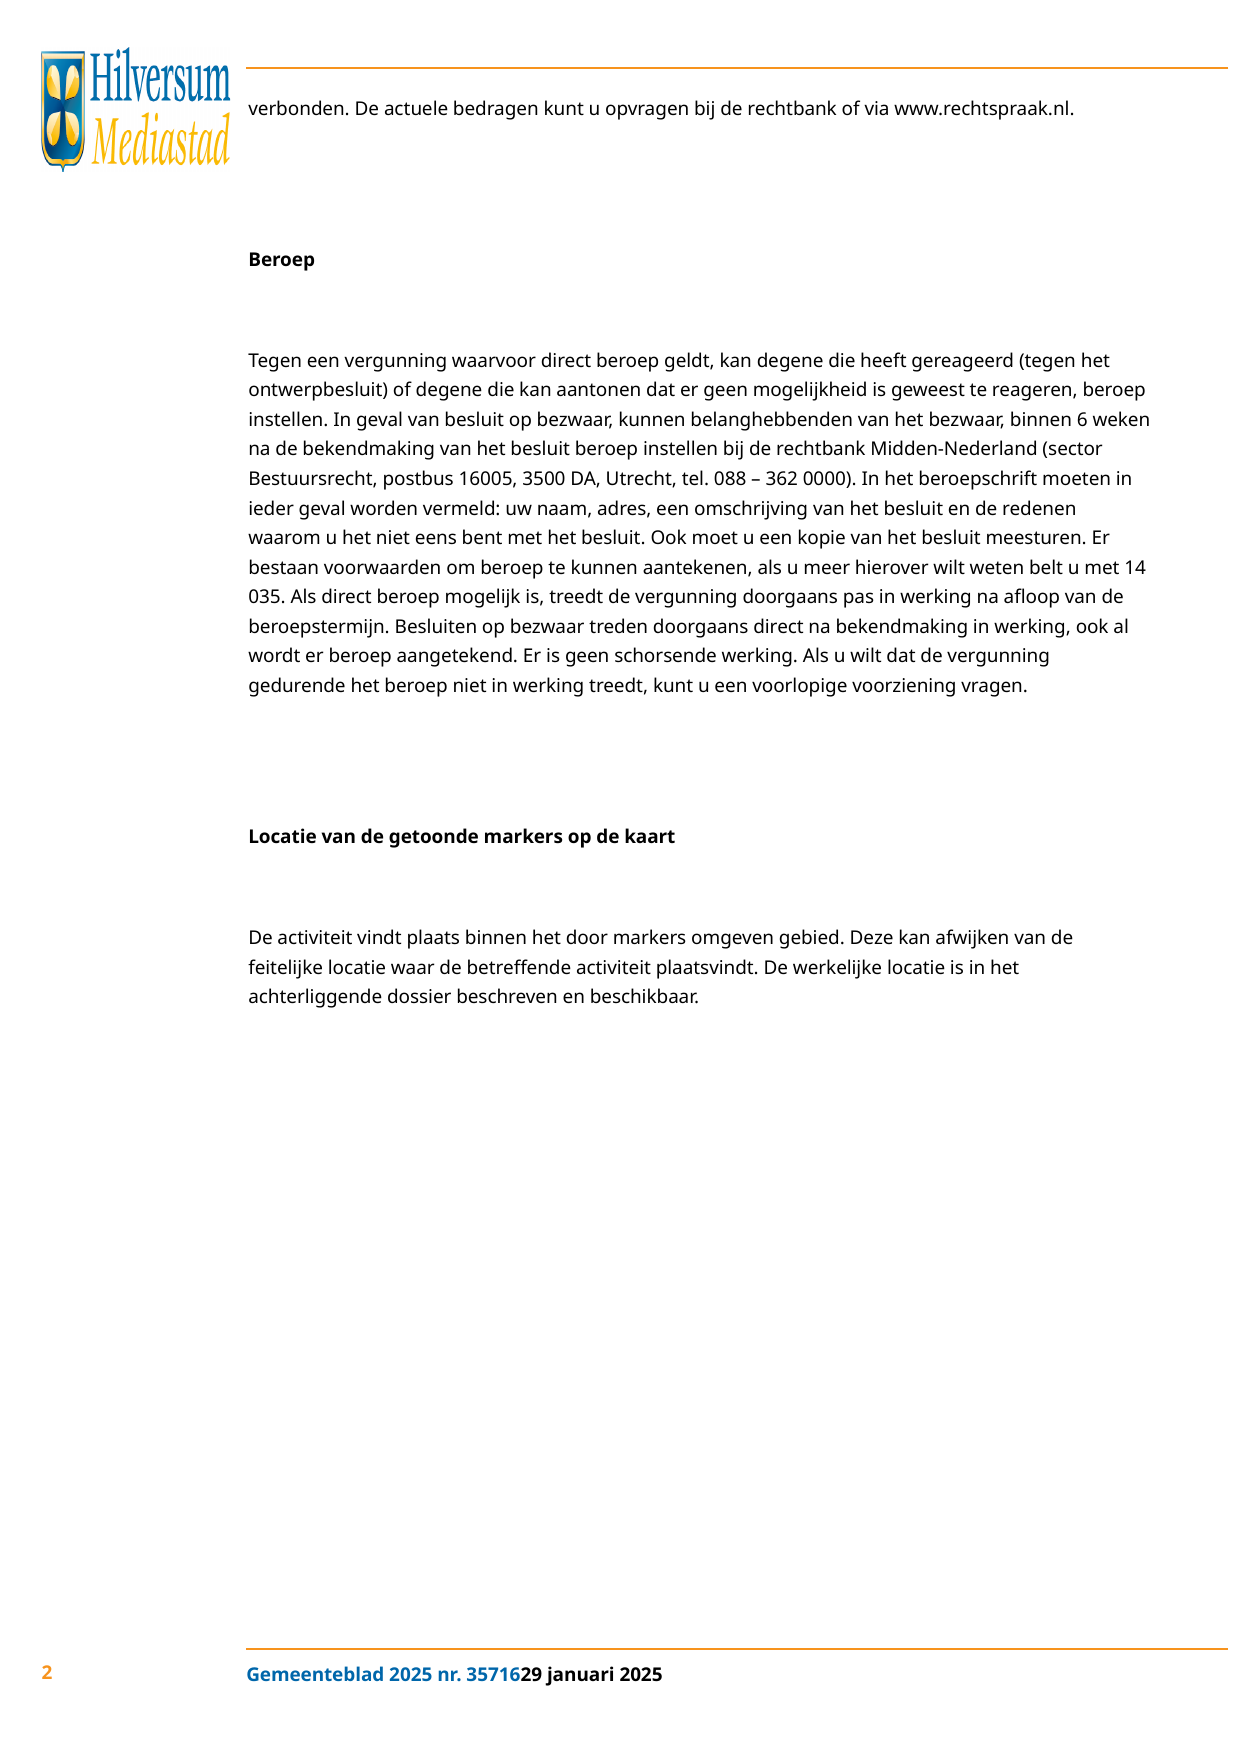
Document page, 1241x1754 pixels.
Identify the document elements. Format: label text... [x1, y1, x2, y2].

text verbonden. De actuele bedragen kunt u opvragen bij de rechtbank of via www.rechtspraak.nl. [248, 95, 1152, 121]
text Locatie van de getoonde markers op de kaart [248, 823, 1152, 849]
text De activiteit vindt plaats binnen het door markers omgeven gebied. Deze kan afwijken van de feitelijke locatie waar de betreffende activiteit plaatsvindt. De werkelijke locatie is in het achterliggende dossier beschreven en beschikbaar. [248, 924, 1152, 1009]
picture [41, 47, 231, 172]
text Beroep [248, 246, 1152, 272]
text Tegen een vergunning waarvoor direct beroep geldt, kan degene die heeft gereageerd (tegen het ontwerpbesluit) of degene die kan aantonen dat er geen mogelijkheid is geweest te reageren, beroep instellen. In geval van besluit op bezwaar, kunnen belanghebbenden van het bezwaar, binnen 6 weken na de bekendmaking van het besluit beroep instellen bij de rechtbank Midden-Nederland (sector Bestuursrecht, postbus 16005, 3500 DA, Utrecht, tel. 088 – 362 0000). In het beroepschrift moeten in ieder geval worden vermeld: uw naam, adres, een omschrijving van het besluit en de redenen waarom u het niet eens bent met het besluit. Ook moet u een kopie van het besluit meesturen. Er bestaan voorwaarden om beroep te kunnen aantekenen, als u meer hierover wilt weten belt u met 14 035. Als direct beroep mogelijk is, treedt de vergunning doorgaans pas in werking na afloop van de beroepstermijn. Besluiten op bezwaar treden doorgaans direct na bekendmaking in werking, ook al wordt er beroep aangetekend. Er is geen schorsende werking. Als u wilt dat de vergunning gedurende het beroep niet in werking treedt, kunt u een voorlopige voorziening vragen. [248, 347, 1152, 698]
